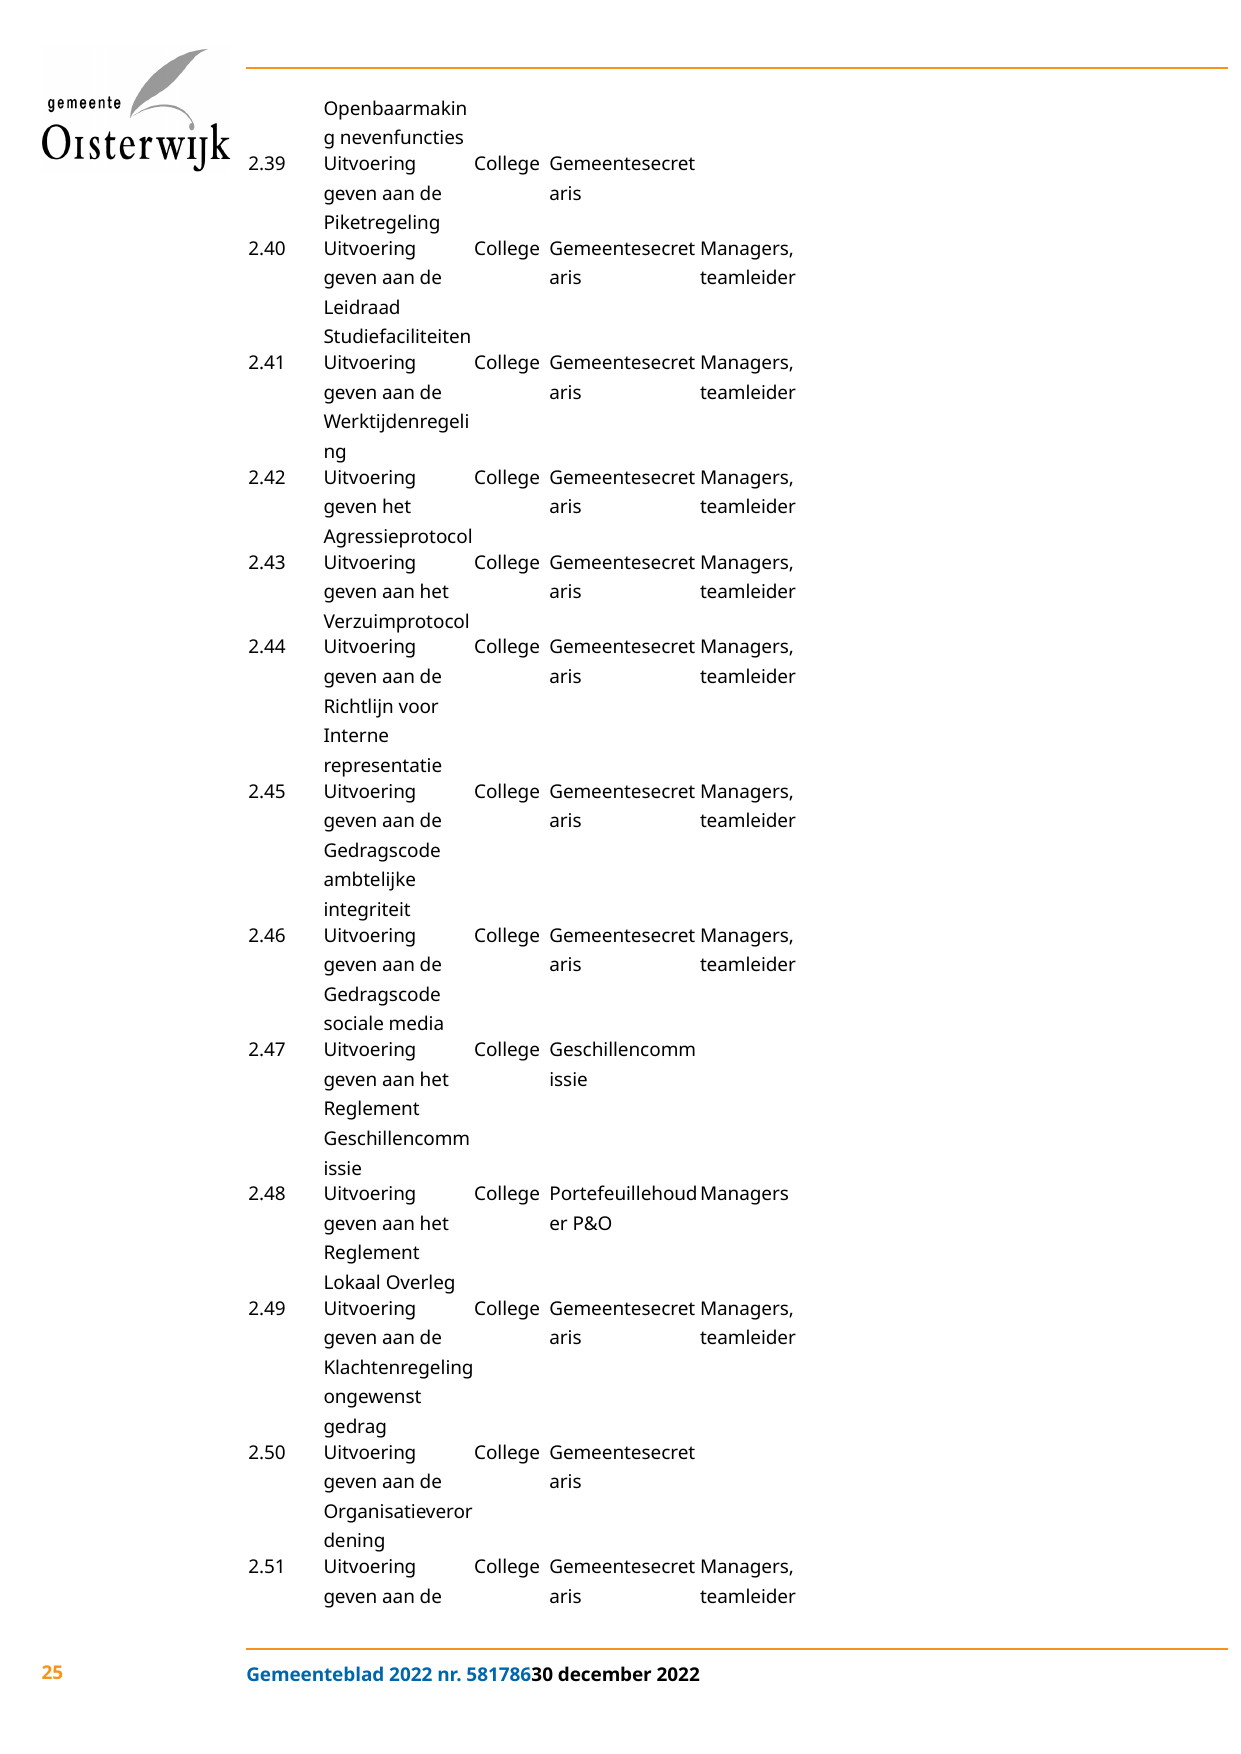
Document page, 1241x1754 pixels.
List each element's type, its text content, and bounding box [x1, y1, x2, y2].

table_cell Gemeentesecretaris [549, 778, 700, 922]
table_cell [248, 95, 323, 150]
table_cell Uitvoering geven aan het Reglement Geschillencommissie [323, 1036, 474, 1180]
table_cell College [474, 922, 549, 1036]
table_cell Uitvoering geven aan de Piketregeling [323, 150, 474, 235]
table_cell 2.49 [248, 1295, 323, 1439]
table_cell College [474, 634, 549, 778]
table_cell Gemeentesecretaris [549, 1554, 700, 1609]
table_cell [1001, 1295, 1152, 1439]
table_cell Uitvoering geven aan de Gedragscode sociale media [323, 922, 474, 1036]
table_cell 2.42 [248, 464, 323, 549]
table_cell Uitvoering geven aan het Reglement Lokaal Overleg [323, 1180, 474, 1295]
table_cell Managers, teamleider [700, 464, 850, 549]
table_cell Managers, teamleider [700, 350, 850, 464]
table_cell [1001, 350, 1152, 464]
table_cell [700, 150, 850, 235]
table_cell [1001, 1036, 1152, 1180]
table_cell Gemeentesecretaris [549, 1439, 700, 1553]
table_cell Gemeentesecretaris [549, 549, 700, 634]
table_cell Uitvoering geven het Agressieprotocol [323, 464, 474, 549]
table_cell Managers [700, 1180, 850, 1295]
table_cell [850, 778, 1001, 922]
table_cell Geschillencommissie [549, 1036, 700, 1180]
table_cell [850, 922, 1001, 1036]
table_cell [850, 634, 1001, 778]
table_cell College [474, 1295, 549, 1439]
table_cell Gemeentesecretaris [549, 235, 700, 349]
table_cell [1001, 922, 1152, 1036]
table_cell Portefeuillehouder P&O [549, 1180, 700, 1295]
table_cell [850, 1439, 1001, 1553]
table_cell [850, 150, 1001, 235]
table_cell [700, 95, 850, 150]
table_cell [1001, 150, 1152, 235]
table_cell College [474, 150, 549, 235]
table_cell [850, 549, 1001, 634]
table_cell Uitvoering geven aan de Klachtenregeling ongewenst gedrag [323, 1295, 474, 1439]
table_cell College [474, 464, 549, 549]
table_cell College [474, 1439, 549, 1553]
table_cell Gemeentesecretaris [549, 350, 700, 464]
table_cell [1001, 549, 1152, 634]
table_cell [549, 95, 700, 150]
table_cell 2.44 [248, 634, 323, 778]
table_cell Uitvoering geven aan de Gedragscode ambtelijke integriteit [323, 778, 474, 922]
table_cell College [474, 778, 549, 922]
table_cell College [474, 1180, 549, 1295]
table_cell 2.48 [248, 1180, 323, 1295]
table_cell [850, 95, 1001, 150]
table_cell 2.41 [248, 350, 323, 464]
table_cell College [474, 1036, 549, 1180]
table_cell College [474, 549, 549, 634]
table_cell Uitvoering geven aan het Verzuimprotocol [323, 549, 474, 634]
table_cell [1001, 778, 1152, 922]
table_cell [1001, 634, 1152, 778]
table_cell [1001, 235, 1152, 349]
table_cell [850, 1180, 1001, 1295]
table_cell 2.39 [248, 150, 323, 235]
table_cell Uitvoering geven aan de Leidraad Studiefaciliteiten [323, 235, 474, 349]
table_cell [1001, 1439, 1152, 1553]
table_cell [850, 1036, 1001, 1180]
table_cell 2.45 [248, 778, 323, 922]
table_cell Gemeentesecretaris [549, 1295, 700, 1439]
table_cell [850, 1554, 1001, 1609]
table_cell College [474, 235, 549, 349]
table_cell 2.47 [248, 1036, 323, 1180]
table_cell Managers, teamleider [700, 1554, 850, 1609]
table_cell 2.40 [248, 235, 323, 349]
table_cell [1001, 95, 1152, 150]
table_cell Uitvoering geven aan de Werktijdenregeling [323, 350, 474, 464]
table_cell 2.46 [248, 922, 323, 1036]
table_cell 2.51 [248, 1554, 323, 1609]
table_cell Gemeentesecretaris [549, 634, 700, 778]
table_cell Openbaarmaking nevenfuncties [323, 95, 474, 150]
table_cell Managers, teamleider [700, 778, 850, 922]
table_cell Managers, teamleider [700, 922, 850, 1036]
table_cell [850, 350, 1001, 464]
table_cell [700, 1036, 850, 1180]
table_cell Gemeentesecretaris [549, 922, 700, 1036]
table_cell Uitvoering geven aan de Richtlijn voor Interne representatie [323, 634, 474, 778]
table_cell Uitvoering geven aan de [323, 1554, 474, 1609]
table_cell Managers, teamleider [700, 634, 850, 778]
table_cell Gemeentesecretaris [549, 464, 700, 549]
table_cell [850, 1295, 1001, 1439]
table_cell Uitvoering geven aan de Organisatieverordening [323, 1439, 474, 1553]
table_cell 2.50 [248, 1439, 323, 1553]
table_cell College [474, 1554, 549, 1609]
table_cell Managers, teamleider [700, 549, 850, 634]
table_cell 2.43 [248, 549, 323, 634]
table_cell Gemeentesecretaris [549, 150, 700, 235]
table_cell [1001, 1180, 1152, 1295]
table_cell College [474, 350, 549, 464]
table_cell [1001, 1554, 1152, 1609]
picture [41, 47, 231, 172]
table_cell Managers, teamleider [700, 1295, 850, 1439]
table_cell [474, 95, 549, 150]
table_cell [850, 235, 1001, 349]
table_cell [1001, 464, 1152, 549]
table_cell [700, 1439, 850, 1553]
table_cell Managers, teamleider [700, 235, 850, 349]
table_cell [850, 464, 1001, 549]
